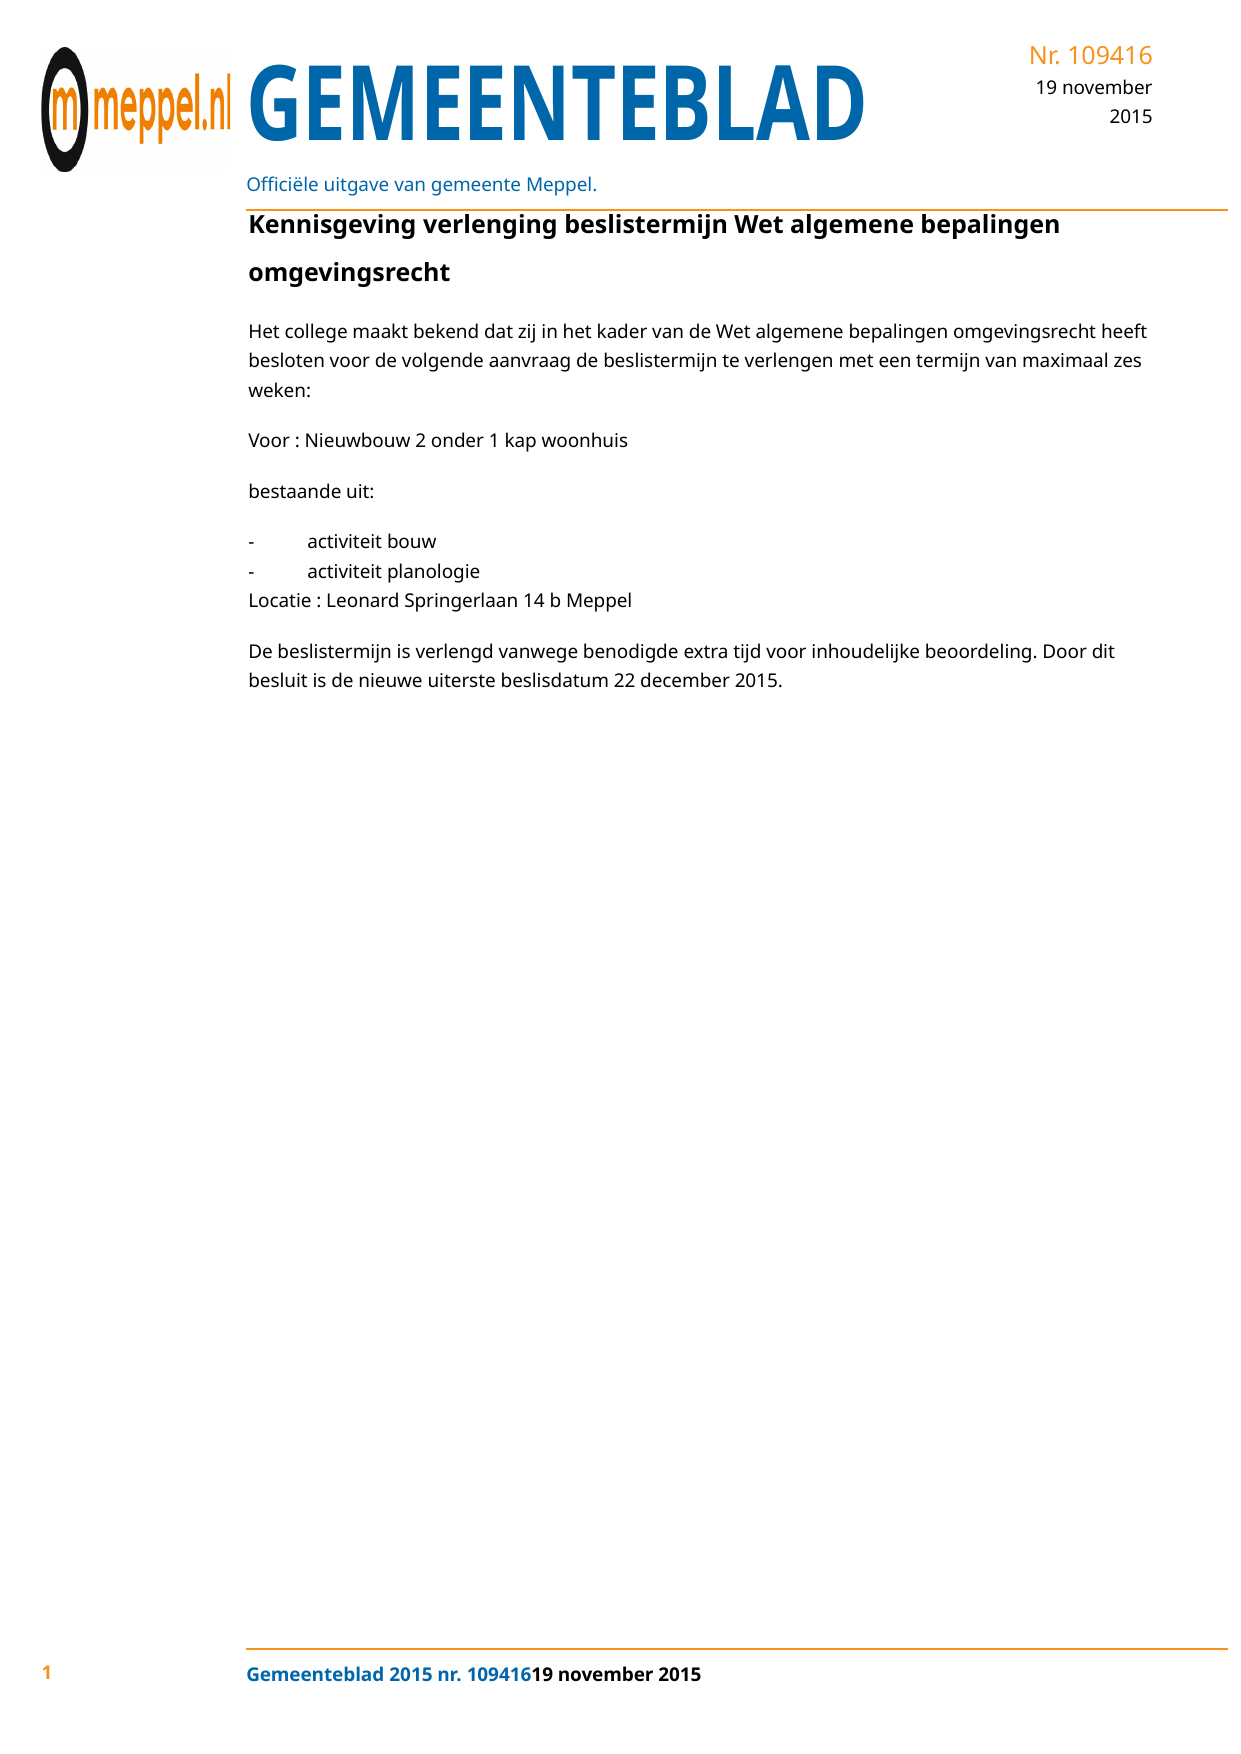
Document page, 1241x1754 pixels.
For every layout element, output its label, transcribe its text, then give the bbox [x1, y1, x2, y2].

picture [41, 47, 231, 172]
text Het college maakt bekend dat zij in het kader van de Wet algemene bepalingen omgevingsrecht heeft besloten voor de volgende aanvraag de beslistermijn te verlengen met een termijn van maximaal zes weken: [248, 318, 1152, 403]
text Locatie : Leonard Springerlaan 14 b Meppel [248, 587, 1152, 613]
text bestaande uit: [248, 478, 1152, 504]
list activiteit bouw [248, 528, 1152, 554]
text Voor : Nieuwbouw 2 onder 1 kap woonhuis [248, 427, 1152, 453]
text De beslistermijn is verlengd vanwege benodigde extra tijd voor inhoudelijke beoordeling. Door dit besluit is de nieuwe uiterste beslisdatum 22 december 2015. [248, 638, 1152, 693]
list activiteit planologie [248, 558, 1152, 584]
text Kennisgeving verlenging beslistermijn Wet algemene bepalingen omgevingsrecht [248, 211, 1152, 288]
